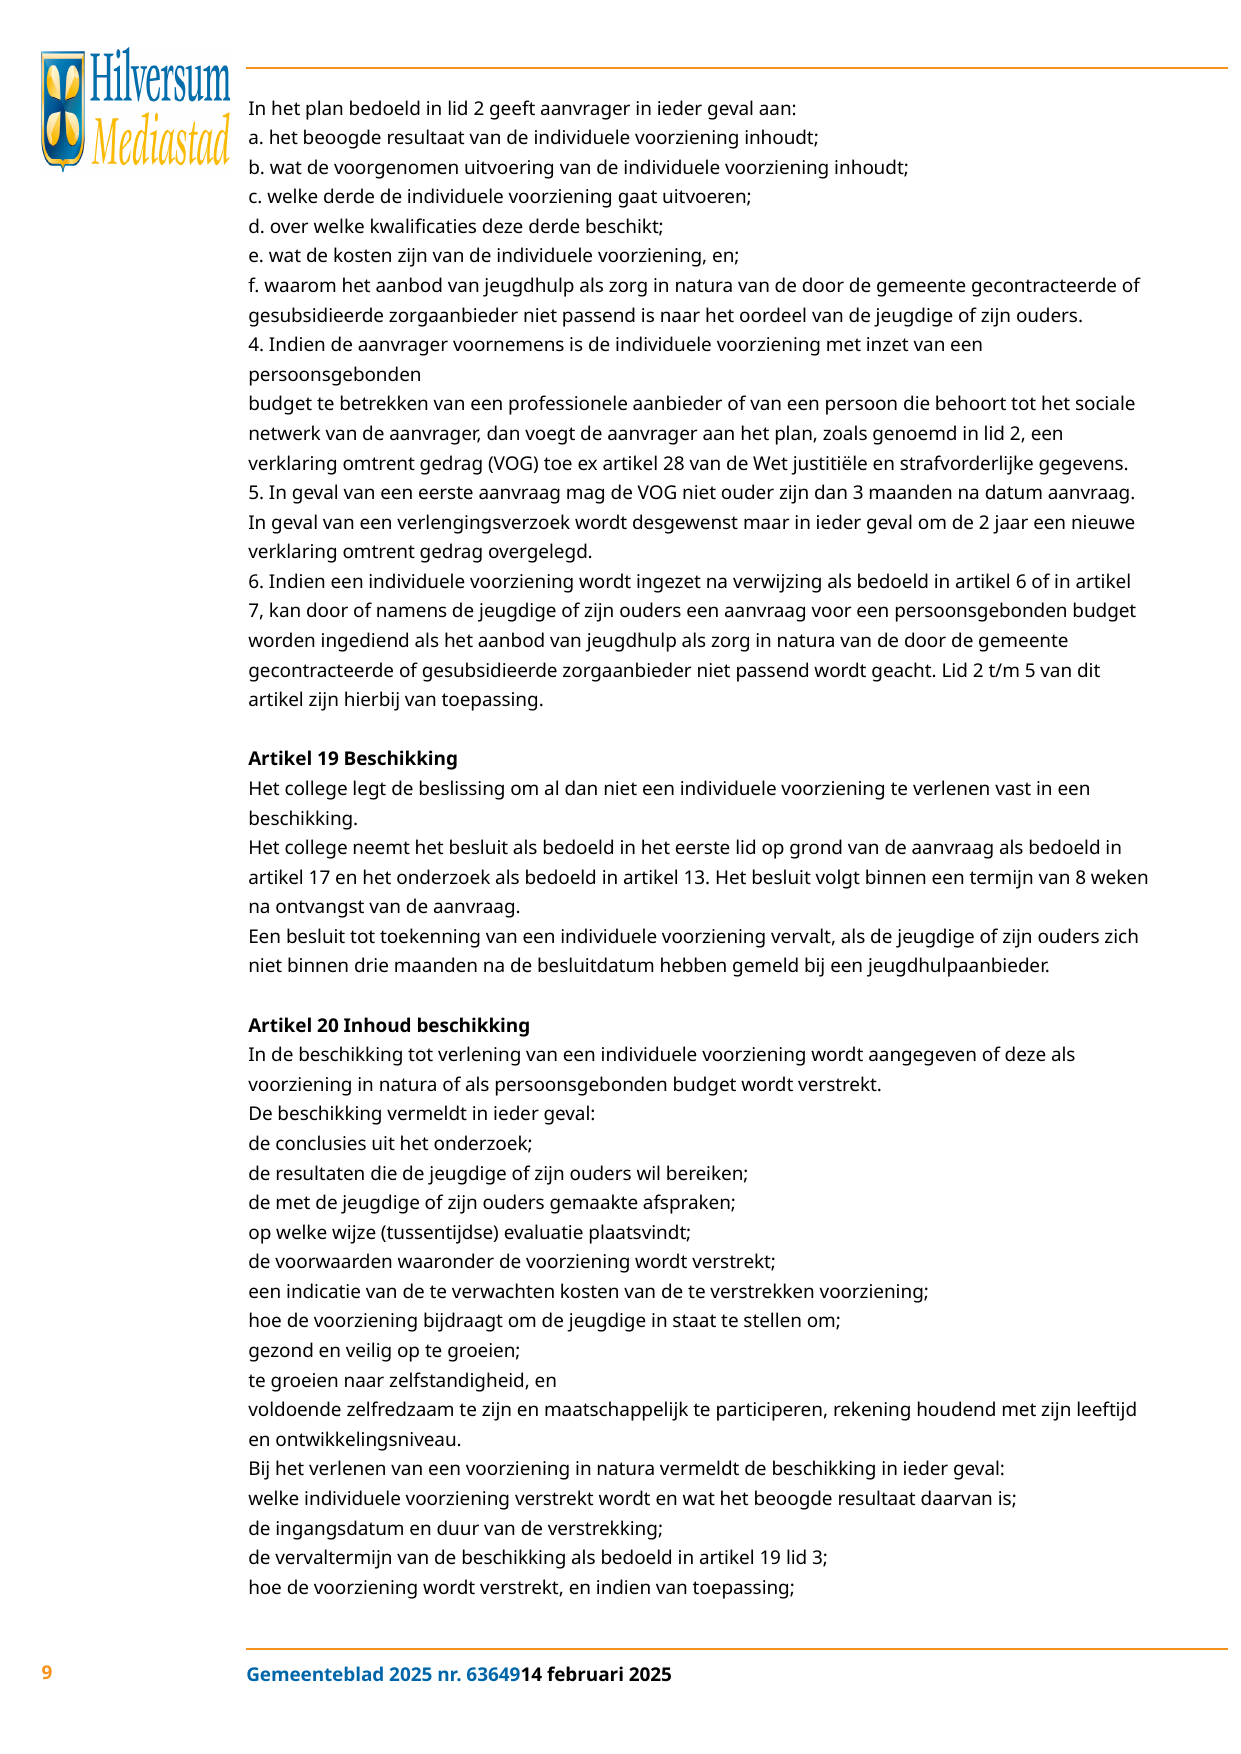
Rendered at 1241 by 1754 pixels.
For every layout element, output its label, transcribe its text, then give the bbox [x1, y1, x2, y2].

text De beschikking vermeldt in ieder geval: [248, 1101, 1152, 1126]
text Artikel 19 Beschikking [248, 746, 1152, 771]
text hoe de voorziening bijdraagt om de jeugdige in staat te stellen om; [248, 1308, 1152, 1333]
text te groeien naar zelfstandigheid, en [248, 1367, 1152, 1393]
text een indicatie van de te verwachten kosten van de te verstrekken voorziening; [248, 1278, 1152, 1304]
text Het college neemt het besluit als bedoeld in het eerste lid op grond van de aanvraag als bedoeld in artikel 17 en het onderzoek als bedoeld in artikel 13. Het besluit volgt binnen een termijn van 8 weken na ontvangst van de aanvraag. [248, 834, 1152, 919]
text b. wat de voorgenomen uitvoering van de individuele voorziening inhoudt; [248, 154, 1152, 180]
text de voorwaarden waaronder de voorziening wordt verstrekt; [248, 1248, 1152, 1274]
text 5. In geval van een eerste aanvraag mag de VOG niet ouder zijn dan 3 maanden na datum aanvraag. In geval van een verlengingsverzoek wordt desgewenst maar in ieder geval om de 2 jaar een nieuwe verklaring omtrent gedrag overgelegd. [248, 479, 1152, 564]
text op welke wijze (tussentijdse) evaluatie plaatsvindt; [248, 1219, 1152, 1245]
text Artikel 20 Inhoud beschikking [248, 1012, 1152, 1038]
text voldoende zelfredzaam te zijn en maatschappelijk te participeren, rekening houdend met zijn leeftijd en ontwikkelingsniveau. [248, 1396, 1152, 1452]
text c. welke derde de individuele voorziening gaat uitvoeren; [248, 183, 1152, 209]
text In de beschikking tot verlening van een individuele voorziening wordt aangegeven of deze als voorziening in natura of als persoonsgebonden budget wordt verstrekt. [248, 1041, 1152, 1097]
text de ingangsdatum en duur van de verstrekking; [248, 1515, 1152, 1541]
text de resultaten die de jeugdige of zijn ouders wil bereiken; [248, 1160, 1152, 1186]
text 6. Indien een individuele voorziening wordt ingezet na verwijzing als bedoeld in artikel 6 of in artikel 7, kan door of namens de jeugdige of zijn ouders een aanvraag voor een persoonsgebonden budget worden ingediend als het aanbod van jeugdhulp als zorg in natura van de door de gemeente gecontracteerde of gesubsidieerde zorgaanbieder niet passend wordt geacht. Lid 2 t/m 5 van dit artikel zijn hierbij van toepassing. [248, 568, 1152, 712]
text d. over welke kwalificaties deze derde beschikt; [248, 213, 1152, 239]
text Een besluit tot toekenning van een individuele voorziening vervalt, als de jeugdige of zijn ouders zich niet binnen drie maanden na de besluitdatum hebben gemeld bij een jeugdhulpaanbieder. [248, 923, 1152, 978]
text Bij het verlenen van een voorziening in natura vermeldt de beschikking in ieder geval: [248, 1456, 1152, 1481]
text a. het beoogde resultaat van de individuele voorziening inhoudt; [248, 124, 1152, 150]
text Het college legt de beslissing om al dan niet een individuele voorziening te verlenen vast in een beschikking. [248, 775, 1152, 831]
text In het plan bedoeld in lid 2 geeft aanvrager in ieder geval aan: [248, 95, 1152, 121]
text de conclusies uit het onderzoek; [248, 1130, 1152, 1156]
text de vervaltermijn van de beschikking als bedoeld in artikel 19 lid 3; [248, 1544, 1152, 1570]
text budget te betrekken van een professionele aanbieder of van een persoon die behoort tot het sociale netwerk van de aanvrager, dan voegt de aanvrager aan het plan, zoals genoemd in lid 2, een [248, 391, 1152, 446]
picture [41, 47, 231, 172]
text verklaring omtrent gedrag (VOG) toe ex artikel 28 van de Wet justitiële en strafvorderlijke gegevens. [248, 450, 1152, 476]
text de met de jeugdige of zijn ouders gemaakte afspraken; [248, 1189, 1152, 1215]
text e. wat de kosten zijn van de individuele voorziening, en; [248, 243, 1152, 268]
text welke individuele voorziening verstrekt wordt en wat het beoogde resultaat daarvan is; [248, 1485, 1152, 1511]
text gezond en veilig op te groeien; [248, 1337, 1152, 1363]
text hoe de voorziening wordt verstrekt, en indien van toepassing; [248, 1574, 1152, 1600]
text 4. Indien de aanvrager voornemens is de individuele voorziening met inzet van een persoonsgebonden [248, 331, 1152, 387]
text f. waarom het aanbod van jeugdhulp als zorg in natura van de door de gemeente gecontracteerde of gesubsidieerde zorgaanbieder niet passend is naar het oordeel van de jeugdige of zijn ouders. [248, 272, 1152, 328]
